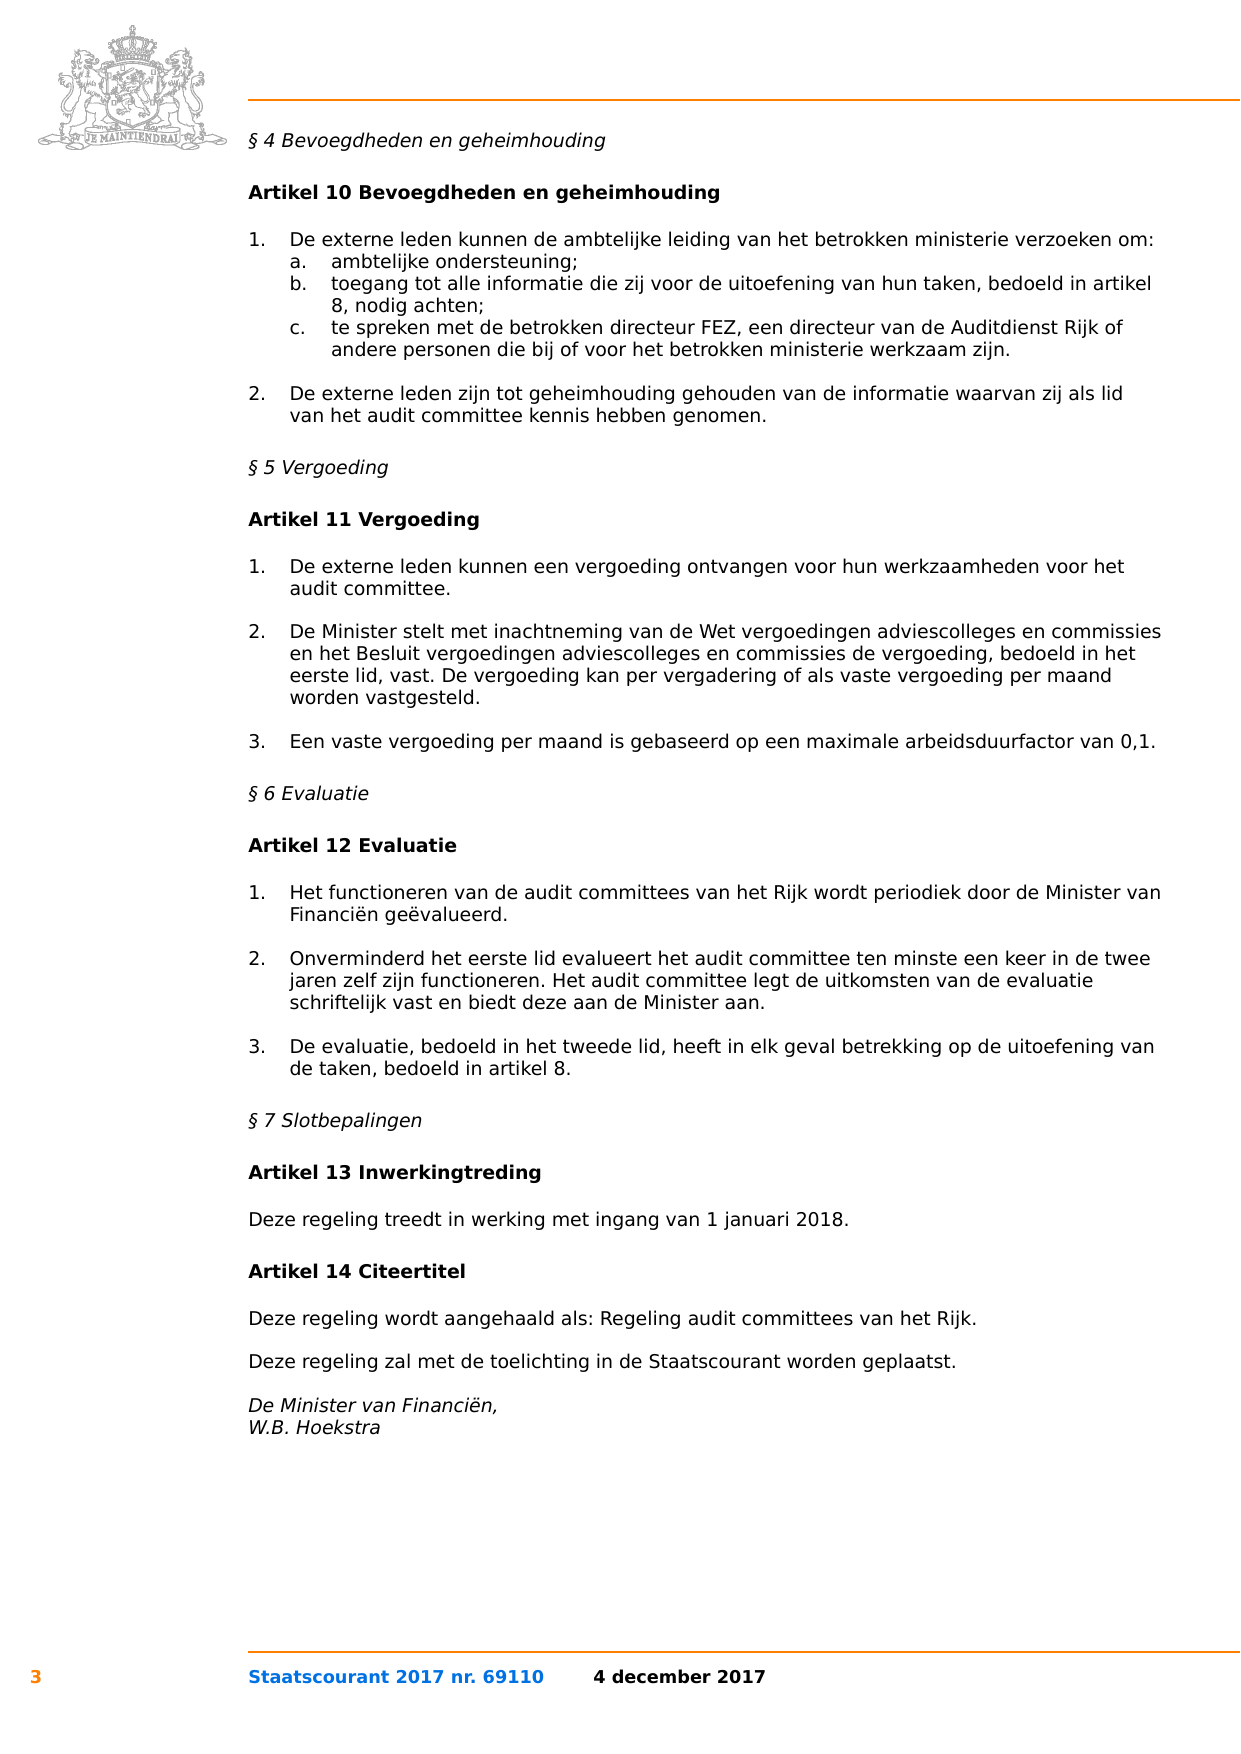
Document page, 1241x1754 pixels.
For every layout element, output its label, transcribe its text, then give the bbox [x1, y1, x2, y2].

text Deze regeling treedt in werking met ingang van 1 januari 2018. [248, 1209, 1163, 1231]
subtitle Artikel 14 Citeertitel [248, 1261, 1163, 1283]
text 2. Onverminderd het eerste lid evalueert het audit committee ten minste een keer in de twee jaren zelf zijn functioneren. Het audit committee legt de uitkomsten van de evaluatie schriftelijk vast en biedt deze aan de Minister aan. [248, 948, 1163, 1014]
text 2. De externe leden zijn tot geheimhouding gehouden van de informatie waarvan zij als lid van het audit committee kennis hebben genomen. [248, 383, 1163, 427]
text 1. Het functioneren van de audit committees van het Rijk wordt periodiek door de Minister van Financiën geëvalueerd. [248, 882, 1163, 926]
text Deze regeling zal met de toelichting in de Staatscourant worden geplaatst. [248, 1351, 1163, 1373]
picture [38, 25, 227, 150]
subtitle Artikel 11 Vergoeding [248, 508, 1163, 531]
text 3. Een vaste vergoeding per maand is gebaseerd op een maximale arbeidsduurfactor van 0,1. [248, 731, 1163, 753]
text De Minister van Financiën, W.B. Hoekstra [248, 1395, 1163, 1439]
text 1. De externe leden kunnen een vergoeding ontvangen voor hun werkzaamheden voor het audit committee. [248, 556, 1163, 599]
subtitle § 4 Bevoegdheden en geheimhouding [248, 130, 1163, 152]
subtitle Artikel 12 Evaluatie [248, 835, 1163, 857]
text Deze regeling wordt aangehaald als: Regeling audit committees van het Rijk. [248, 1308, 1163, 1329]
subtitle Artikel 13 Inwerkingtreding [248, 1162, 1163, 1184]
text 1. De externe leden kunnen de ambtelijke leiding van het betrokken ministerie verzoeken om: [248, 229, 1163, 251]
text a. ambtelijke ondersteuning; [289, 251, 1163, 273]
text c. te spreken met de betrokken directeur FEZ, een directeur van de Auditdienst Rijk of andere personen die bij of voor het betrokken ministerie werkzaam zijn. [289, 317, 1163, 361]
text b. toegang tot alle informatie die zij voor de uitoefening van hun taken, bedoeld in artikel 8, nodig achten; [289, 273, 1163, 317]
subtitle Artikel 10 Bevoegdheden en geheimhouding [248, 182, 1163, 204]
subtitle § 6 Evaluatie [248, 783, 1163, 805]
text 2. De Minister stelt met inachtneming van de Wet vergoedingen adviescolleges en commissies en het Besluit vergoedingen adviescolleges en commissies de vergoeding, bedoeld in het eerste lid, vast. De vergoeding kan per vergadering of als vaste vergoeding per maand worden vastgesteld. [248, 621, 1163, 709]
subtitle § 5 Vergoeding [248, 457, 1163, 478]
subtitle § 7 Slotbepalingen [248, 1110, 1163, 1132]
text 3. De evaluatie, bedoeld in het tweede lid, heeft in elk geval betrekking op de uitoefening van de taken, bedoeld in artikel 8. [248, 1036, 1163, 1080]
